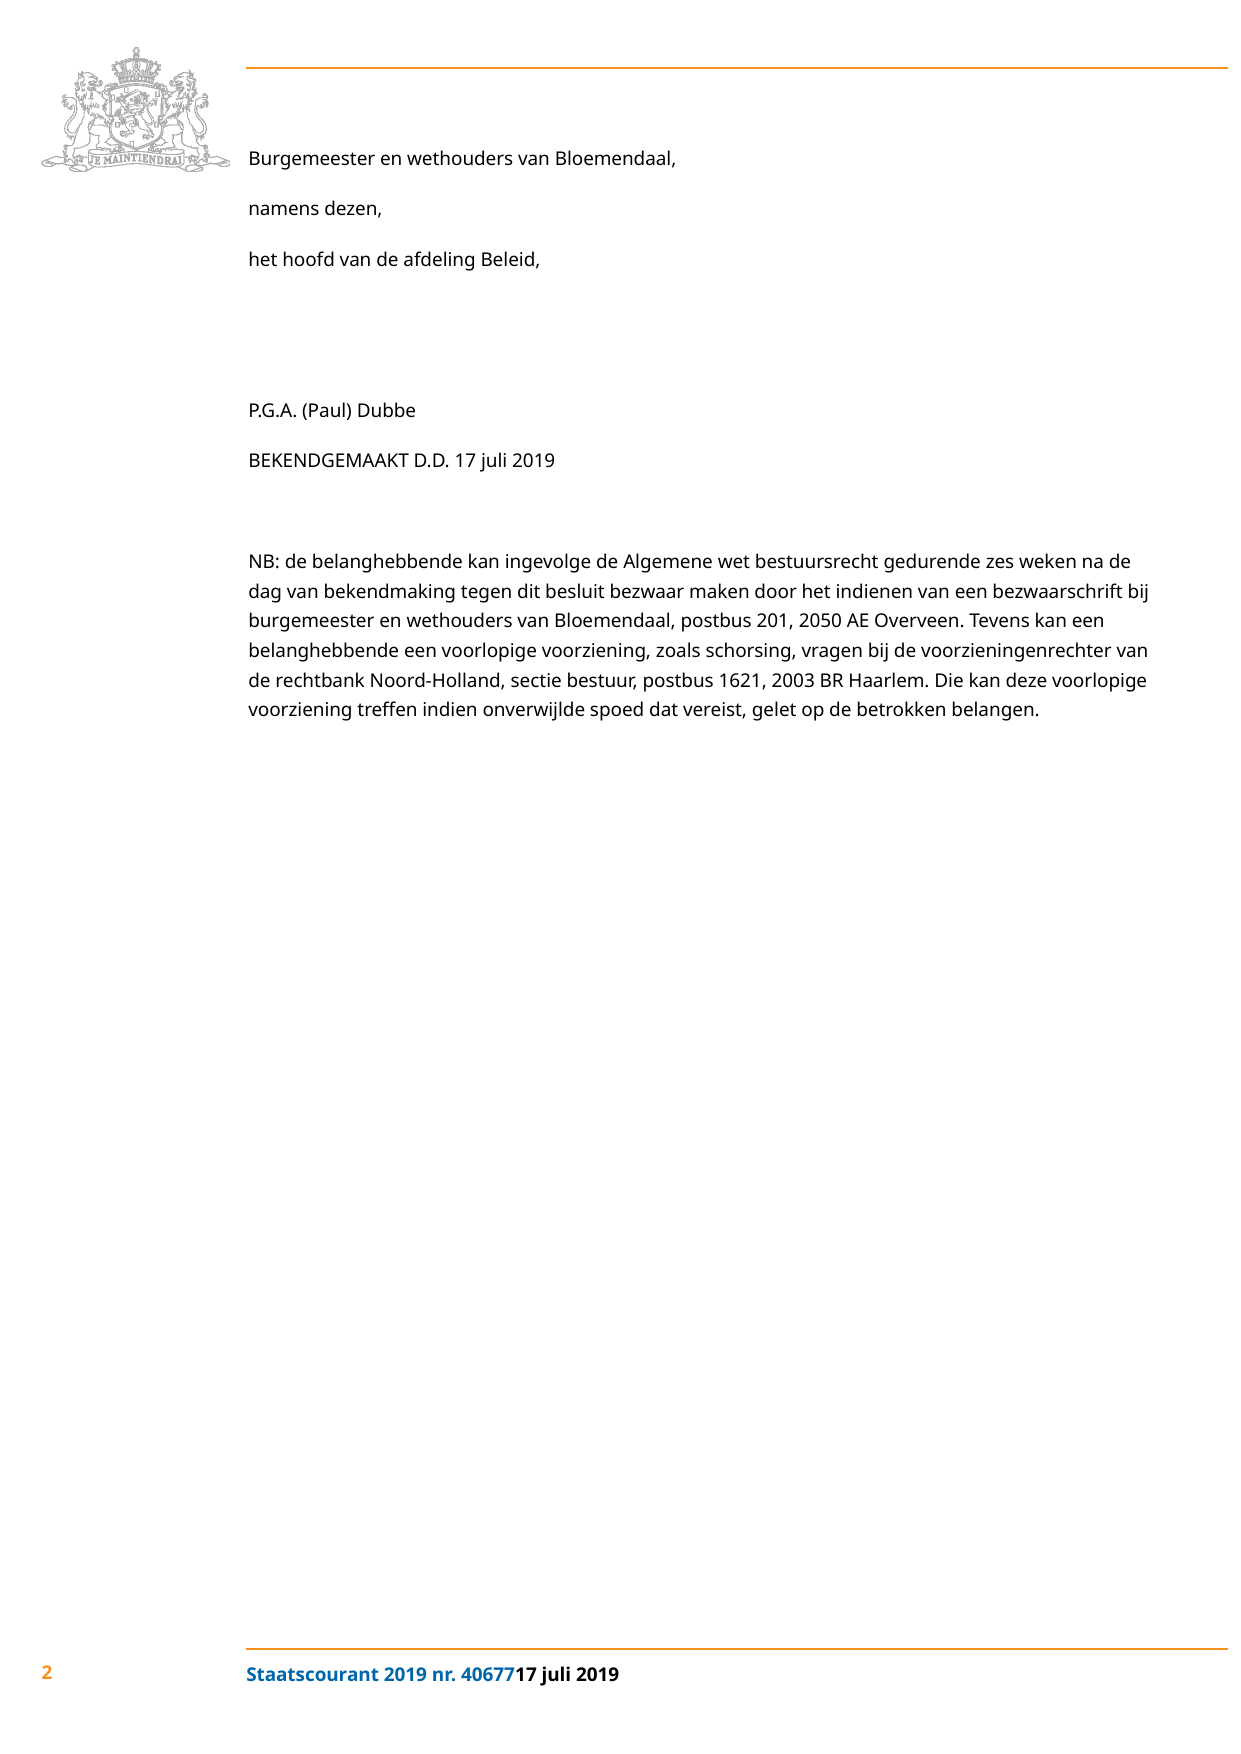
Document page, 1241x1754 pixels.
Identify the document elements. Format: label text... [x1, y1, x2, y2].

text BEKENDGEMAAKT D.D. 17 juli 2019 [248, 448, 1152, 473]
picture [41, 47, 231, 172]
text namens dezen, [248, 196, 1152, 221]
text P.G.A. (Paul) Dubbe [248, 397, 1152, 423]
text Burgemeester en wethouders van Bloemendaal, [248, 145, 1152, 171]
text het hoofd van de afdeling Beleid, [248, 246, 1152, 272]
text NB: de belanghebbende kan ingevolge de Algemene wet bestuursrecht gedurende zes weken na de dag van bekendmaking tegen dit besluit bezwaar maken door het indienen van een bezwaarschrift bij burgemeester en wethouders van Bloemendaal, postbus 201, 2050 AE Overveen. Tevens kan een belanghebbende een voorlopige voorziening, zoals schorsing, vragen bij de voorzieningenrechter van de rechtbank Noord-Holland, sectie bestuur, postbus 1621, 2003 BR Haarlem. Die kan deze voorlopige voorziening treffen indien onverwijlde spoed dat vereist, gelet op de betrokken belangen. [248, 548, 1152, 722]
